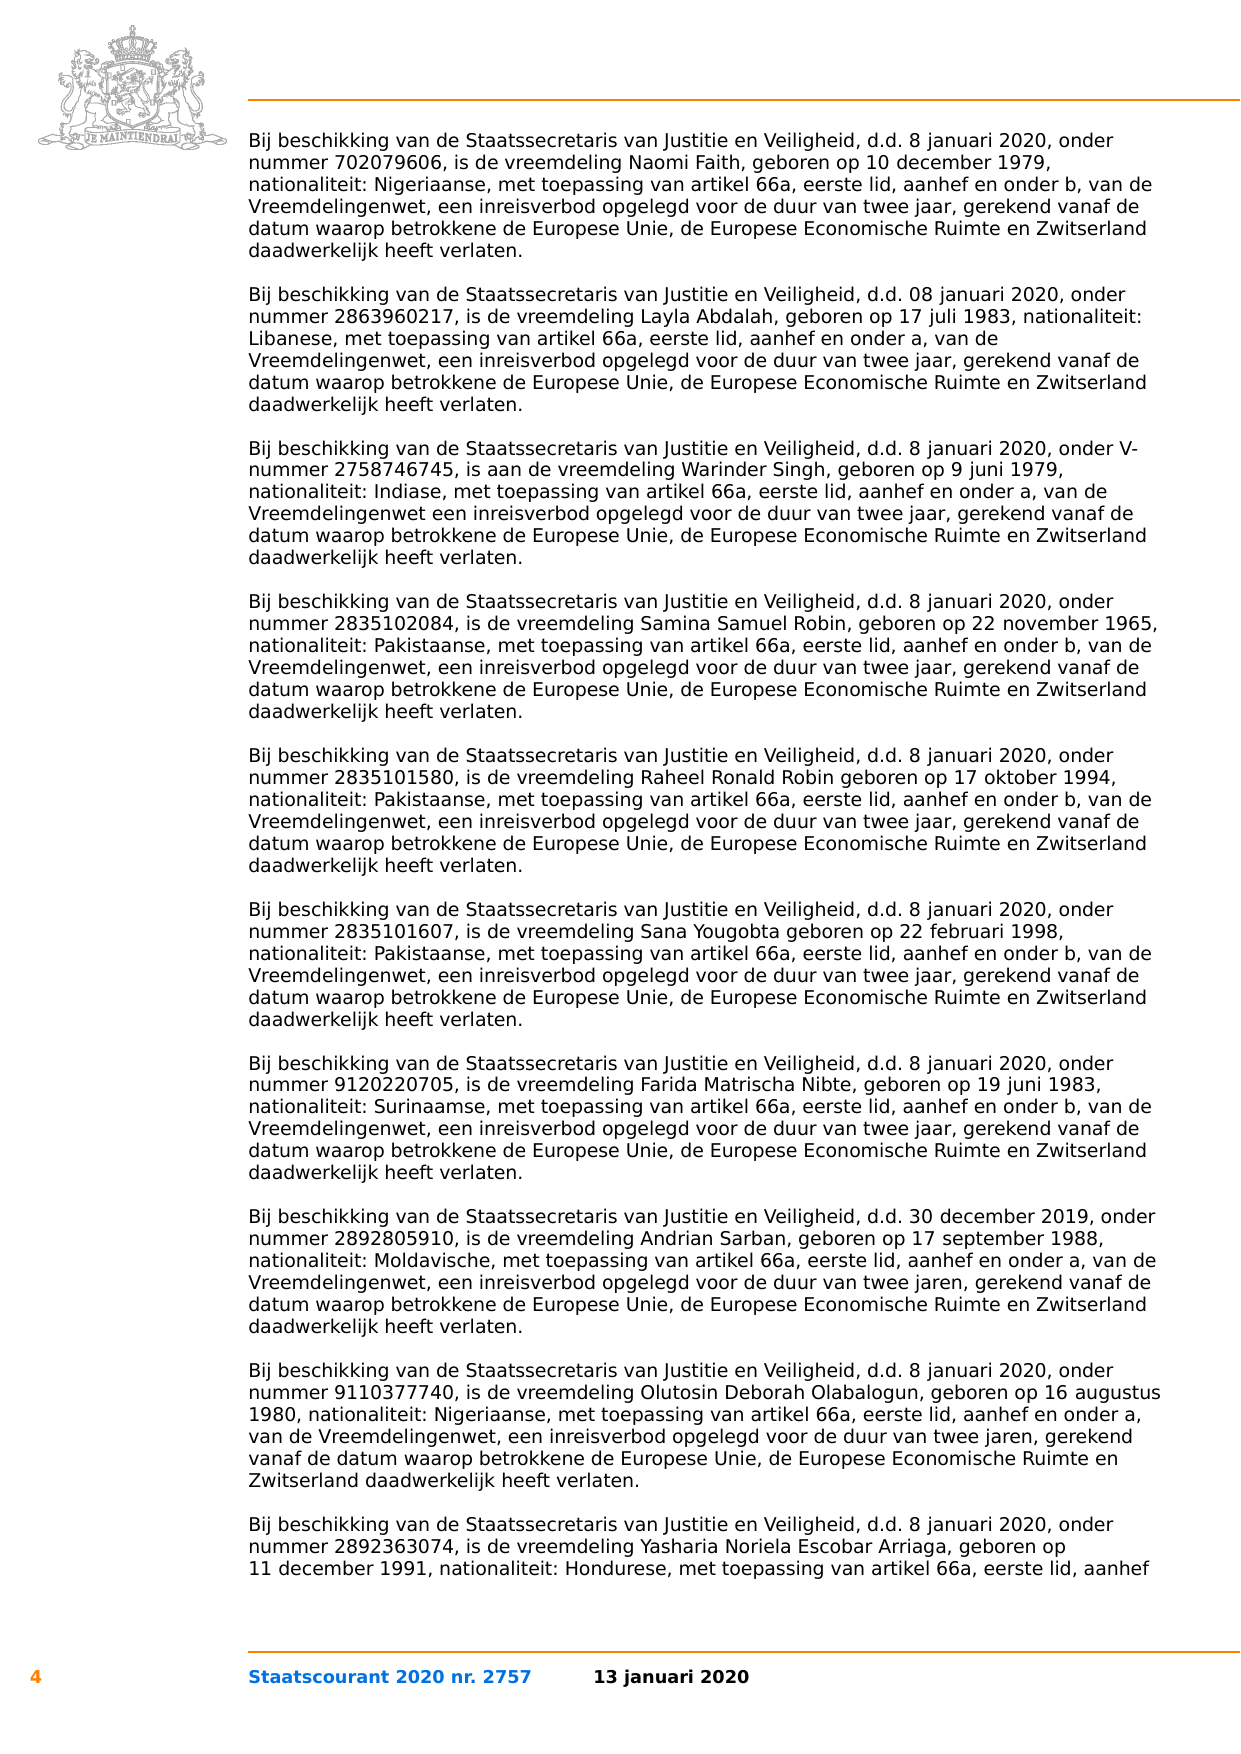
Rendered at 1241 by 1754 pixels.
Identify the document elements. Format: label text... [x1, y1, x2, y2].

text Bij beschikking van de Staatssecretaris van Justitie en Veiligheid, d.d. 8 januari 2020, onder nummer 702079606, is de vreemdeling Naomi Faith, geboren op 10 december 1979, nationaliteit: Nigeriaanse, met toepassing van artikel 66a, eerste lid, aanhef en onder b, van de Vreemdelingenwet, een inreisverbod opgelegd voor de duur van twee jaar, gerekend vanaf de datum waarop betrokkene de Europese Unie, de Europese Economische Ruimte en Zwitserland daadwerkelijk heeft verlaten. [248, 130, 1163, 262]
text Bij beschikking van de Staatssecretaris van Justitie en Veiligheid, d.d. 8 januari 2020, onder V-nummer 2758746745, is aan de vreemdeling Warinder Singh, geboren op 9 juni 1979, nationaliteit: Indiase, met toepassing van artikel 66a, eerste lid, aanhef en onder a, van de Vreemdelingenwet een inreisverbod opgelegd voor de duur van twee jaar, gerekend vanaf de datum waarop betrokkene de Europese Unie, de Europese Economische Ruimte en Zwitserland daadwerkelijk heeft verlaten. [248, 437, 1163, 569]
text Bij beschikking van de Staatssecretaris van Justitie en Veiligheid, d.d. 8 januari 2020, onder nummer 2835101580, is de vreemdeling Raheel Ronald Robin geboren op 17 oktober 1994, nationaliteit: Pakistaanse, met toepassing van artikel 66a, eerste lid, aanhef en onder b, van de Vreemdelingenwet, een inreisverbod opgelegd voor de duur van twee jaar, gerekend vanaf de datum waarop betrokkene de Europese Unie, de Europese Economische Ruimte en Zwitserland daadwerkelijk heeft verlaten. [248, 745, 1163, 877]
text Bij beschikking van de Staatssecretaris van Justitie en Veiligheid, d.d. 8 januari 2020, onder nummer 9110377740, is de vreemdeling Olutosin Deborah Olabalogun, geboren op 16 augustus 1980, nationaliteit: Nigeriaanse, met toepassing van artikel 66a, eerste lid, aanhef en onder a, van de Vreemdelingenwet, een inreisverbod opgelegd voor de duur van twee jaren, gerekend vanaf de datum waarop betrokkene de Europese Unie, de Europese Economische Ruimte en Zwitserland daadwerkelijk heeft verlaten. [248, 1360, 1163, 1492]
text Bij beschikking van de Staatssecretaris van Justitie en Veiligheid, d.d. 8 januari 2020, onder nummer 2835102084, is de vreemdeling Samina Samuel Robin, geboren op 22 november 1965, nationaliteit: Pakistaanse, met toepassing van artikel 66a, eerste lid, aanhef en onder b, van de Vreemdelingenwet, een inreisverbod opgelegd voor de duur van twee jaar, gerekend vanaf de datum waarop betrokkene de Europese Unie, de Europese Economische Ruimte en Zwitserland daadwerkelijk heeft verlaten. [248, 591, 1163, 723]
text Bij beschikking van de Staatssecretaris van Justitie en Veiligheid, d.d. 8 januari 2020, onder nummer 2835101607, is de vreemdeling Sana Yougobta geboren op 22 februari 1998, nationaliteit: Pakistaanse, met toepassing van artikel 66a, eerste lid, aanhef en onder b, van de Vreemdelingenwet, een inreisverbod opgelegd voor de duur van twee jaar, gerekend vanaf de datum waarop betrokkene de Europese Unie, de Europese Economische Ruimte en Zwitserland daadwerkelijk heeft verlaten. [248, 899, 1163, 1031]
text Bij beschikking van de Staatssecretaris van Justitie en Veiligheid, d.d. 08 januari 2020, onder nummer 2863960217, is de vreemdeling Layla Abdalah, geboren op 17 juli 1983, nationaliteit: Libanese, met toepassing van artikel 66a, eerste lid, aanhef en onder a, van de Vreemdelingenwet, een inreisverbod opgelegd voor de duur van twee jaar, gerekend vanaf de datum waarop betrokkene de Europese Unie, de Europese Economische Ruimte en Zwitserland daadwerkelijk heeft verlaten. [248, 284, 1163, 416]
text Bij beschikking van de Staatssecretaris van Justitie en Veiligheid, d.d. 8 januari 2020, onder nummer 2892363074, is de vreemdeling Yasharia Noriela Escobar Arriaga, geboren op 11 december 1991, nationaliteit: Hondurese, met toepassing van artikel 66a, eerste lid, aanhef [248, 1514, 1163, 1579]
text Bij beschikking van de Staatssecretaris van Justitie en Veiligheid, d.d. 8 januari 2020, onder nummer 9120220705, is de vreemdeling Farida Matrischa Nibte, geboren op 19 juni 1983, nationaliteit: Surinaamse, met toepassing van artikel 66a, eerste lid, aanhef en onder b, van de Vreemdelingenwet, een inreisverbod opgelegd voor de duur van twee jaar, gerekend vanaf de datum waarop betrokkene de Europese Unie, de Europese Economische Ruimte en Zwitserland daadwerkelijk heeft verlaten. [248, 1052, 1163, 1184]
picture [38, 25, 227, 150]
text Bij beschikking van de Staatssecretaris van Justitie en Veiligheid, d.d. 30 december 2019, onder nummer 2892805910, is de vreemdeling Andrian Sarban, geboren op 17 september 1988, nationaliteit: Moldavische, met toepassing van artikel 66a, eerste lid, aanhef en onder a, van de Vreemdelingenwet, een inreisverbod opgelegd voor de duur van twee jaren, gerekend vanaf de datum waarop betrokkene de Europese Unie, de Europese Economische Ruimte en Zwitserland daadwerkelijk heeft verlaten. [248, 1206, 1163, 1338]
